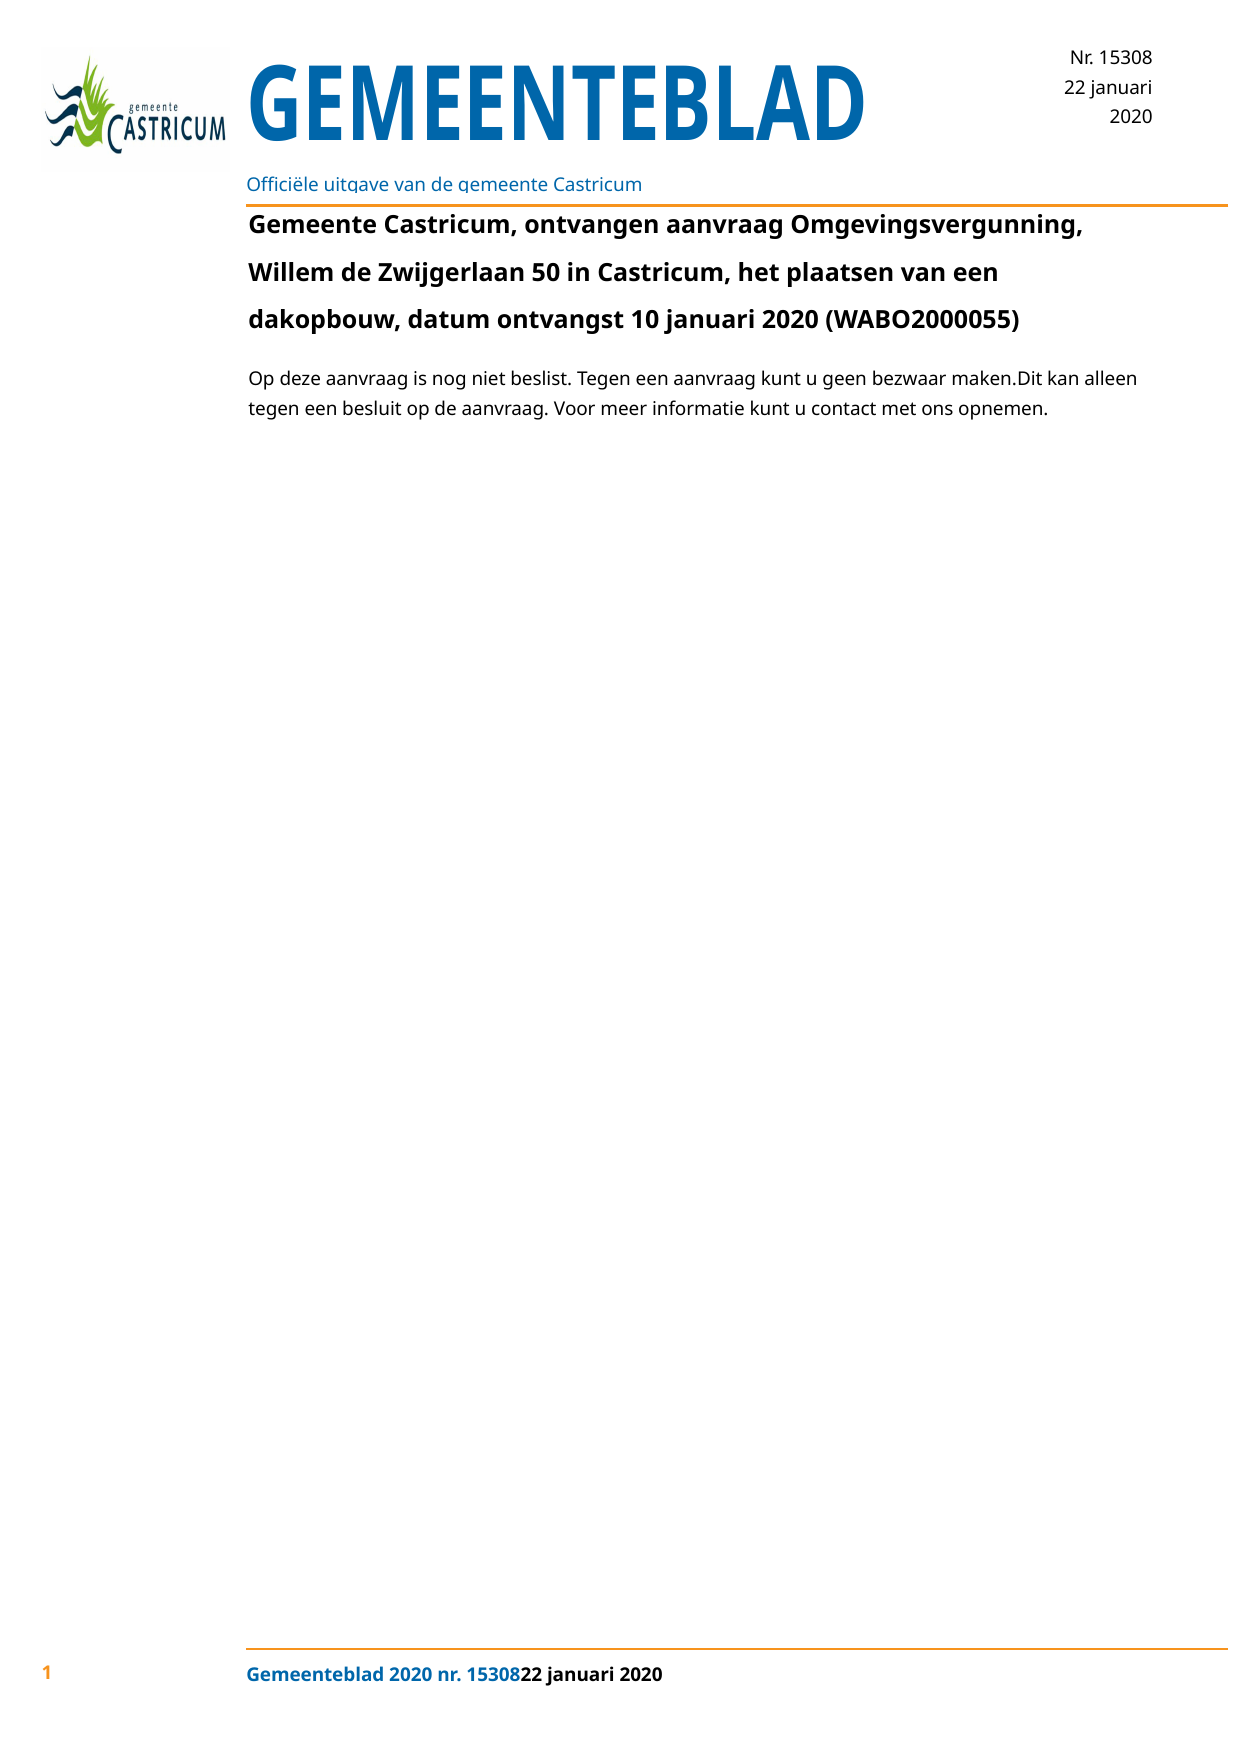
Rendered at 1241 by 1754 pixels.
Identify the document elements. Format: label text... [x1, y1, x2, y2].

picture [41, 47, 231, 172]
text Gemeente Castricum, ontvangen aanvraag Omgevingsvergunning, Willem de Zwijgerlaan 50 in Castricum, het plaatsen van een dakopbouw, datum ontvangst 10 januari 2020 (WABO2000055) [248, 207, 1152, 336]
text Op deze aanvraag is nog niet beslist. Tegen een aanvraag kunt u geen bezwaar maken.Dit kan alleen tegen een besluit op de aanvraag. Voor meer informatie kunt u contact met ons opnemen. [248, 366, 1152, 421]
